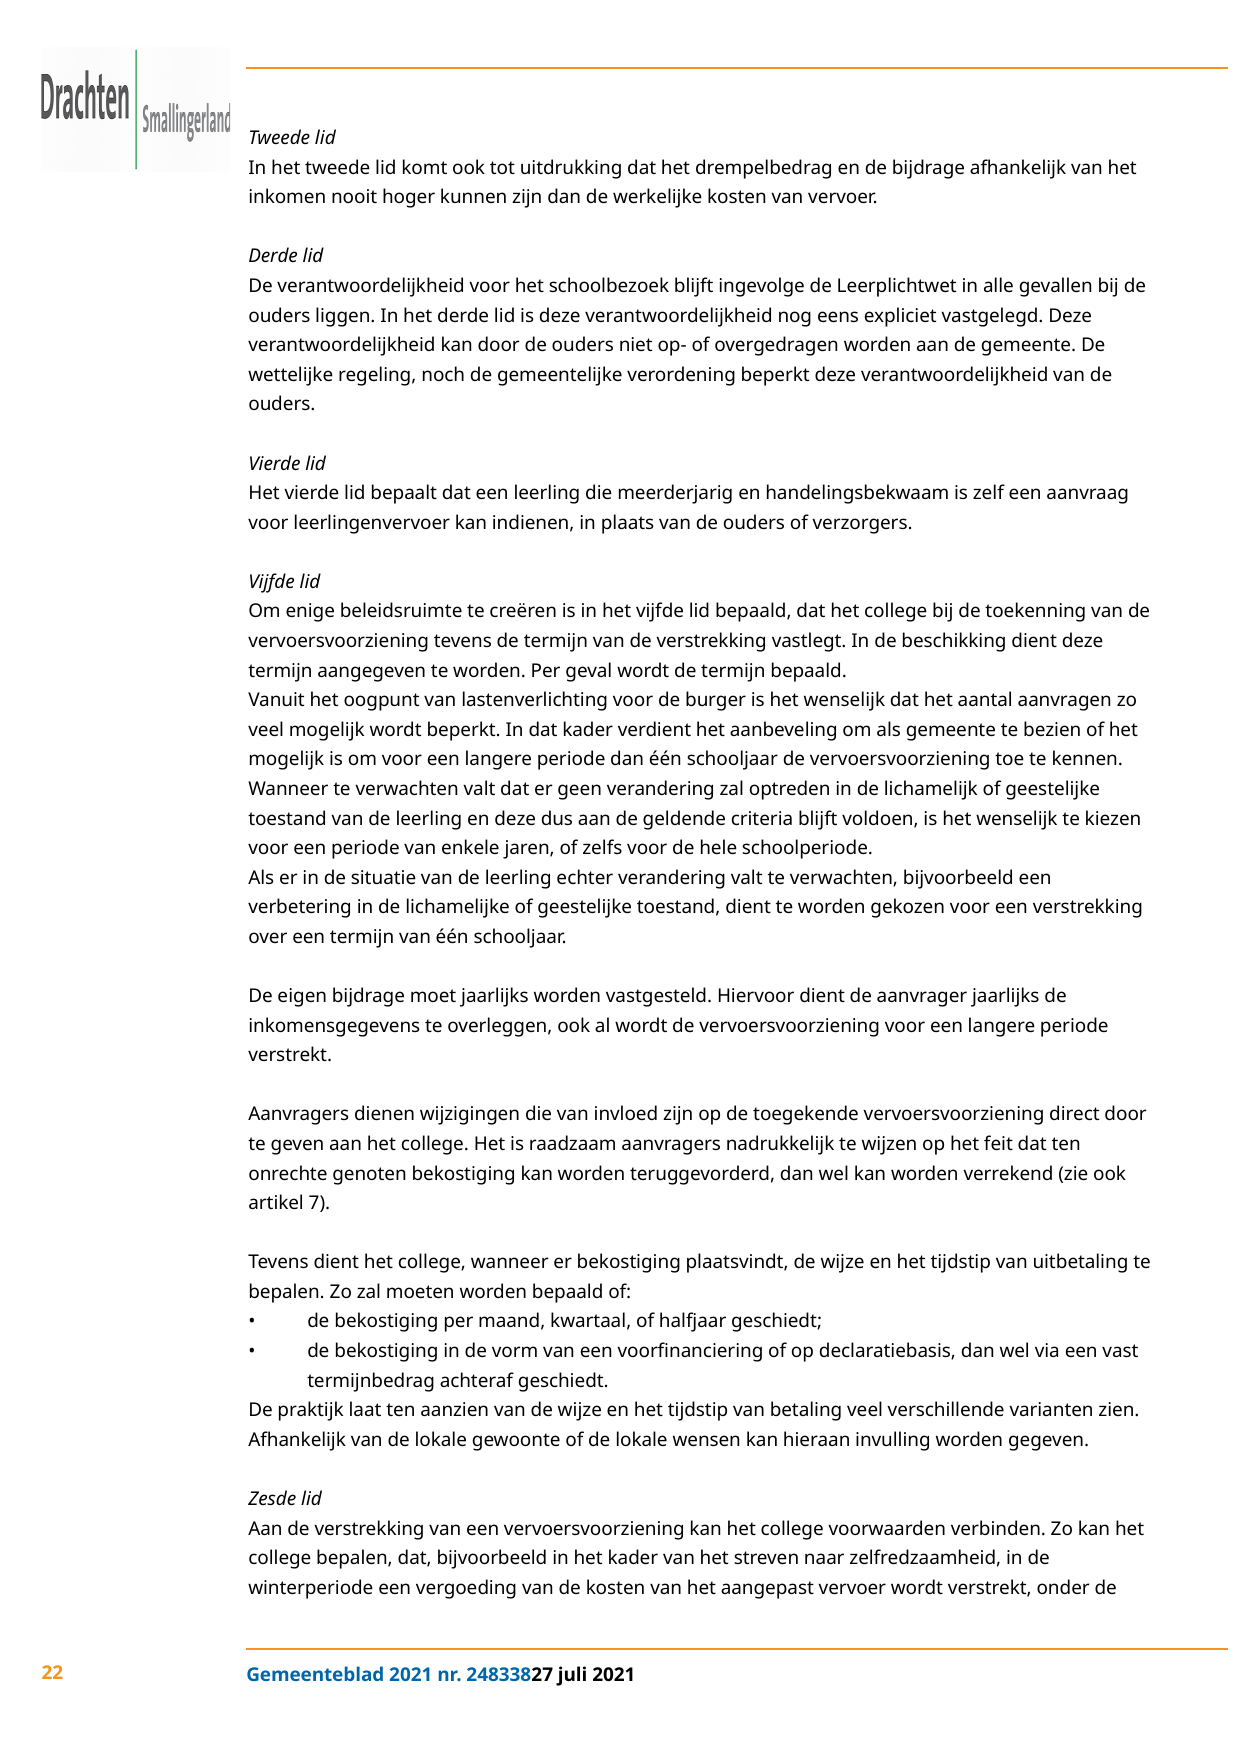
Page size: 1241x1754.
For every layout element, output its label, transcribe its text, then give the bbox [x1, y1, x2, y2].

text Zesde lid [248, 1485, 1152, 1511]
text Om enige beleidsruimte te creëren is in het vijfde lid bepaald, dat het college bij de toekenning van de vervoersvoorziening tevens de termijn van de verstrekking vastlegt. In de beschikking dient deze termijn aangegeven te worden. Per geval wordt de termijn bepaald. [248, 598, 1152, 683]
text Vijfde lid [248, 568, 1152, 594]
text Aanvragers dienen wijzigingen die van invloed zijn op de toegekende vervoersvoorziening direct door te geven aan het college. Het is raadzaam aanvragers nadrukkelijk te wijzen op het feit dat ten onrechte genoten bekostiging kan worden teruggevorderd, dan wel kan worden verrekend (zie ook artikel 7). [248, 1101, 1152, 1215]
text Tevens dient het college, wanneer er bekostiging plaatsvindt, de wijze en het tijdstip van uitbetaling te bepalen. Zo zal moeten worden bepaald of: [248, 1248, 1152, 1304]
text De verantwoordelijkheid voor het schoolbezoek blijft ingevolge de Leerplichtwet in alle gevallen bij de ouders liggen. In het derde lid is deze verantwoordelijkheid nog eens expliciet vastgelegd. Deze verantwoordelijkheid kan door de ouders niet op- of overgedragen worden aan de gemeente. De wettelijke regeling, noch de gemeentelijke verordening beperkt deze verantwoordelijkheid van de ouders. [248, 272, 1152, 416]
text De praktijk laat ten aanzien van de wijze en het tijdstip van betaling veel verschillende varianten zien. Afhankelijk van de lokale gewoonte of de lokale wensen kan hieraan invulling worden gegeven. [248, 1396, 1152, 1452]
text Het vierde lid bepaalt dat een leerling die meerderjarig en handelingsbekwaam is zelf een aanvraag voor leerlingenvervoer kan indienen, in plaats van de ouders of verzorgers. [248, 479, 1152, 535]
text Vierde lid [248, 450, 1152, 476]
text In het tweede lid komt ook tot uitdrukking dat het drempelbedrag en de bijdrage afhankelijk van het inkomen nooit hoger kunnen zijn dan de werkelijke kosten van vervoer. [248, 154, 1152, 209]
list de bekostiging per maand, kwartaal, of halfjaar geschiedt; [248, 1308, 1152, 1333]
text Als er in de situatie van de leerling echter verandering valt te verwachten, bijvoorbeeld een verbetering in de lichamelijke of geestelijke toestand, dient te worden gekozen voor een verstrekking over een termijn van één schooljaar. [248, 864, 1152, 949]
text De eigen bijdrage moet jaarlijks worden vastgesteld. Hiervoor dient de aanvrager jaarlijks de inkomensgegevens te overleggen, ook al wordt de vervoersvoorziening voor een langere periode verstrekt. [248, 982, 1152, 1067]
picture [41, 47, 231, 172]
text Tweede lid [248, 124, 1152, 150]
text Derde lid [248, 243, 1152, 268]
text Aan de verstrekking van een vervoersvoorziening kan het college voorwaarden verbinden. Zo kan het college bepalen, dat, bijvoorbeeld in het kader van het streven naar zelfredzaamheid, in de winterperiode een vergoeding van de kosten van het aangepast vervoer wordt verstrekt, onder de [248, 1515, 1152, 1600]
text Vanuit het oogpunt van lastenverlichting voor de burger is het wenselijk dat het aantal aanvragen zo veel mogelijk wordt beperkt. In dat kader verdient het aanbeveling om als gemeente te bezien of het mogelijk is om voor een langere periode dan één schooljaar de vervoersvoorziening toe te kennen. Wanneer te verwachten valt dat er geen verandering zal optreden in de lichamelijk of geestelijke toestand van de leerling en deze dus aan de geldende criteria blijft voldoen, is het wenselijk te kiezen voor een periode van enkele jaren, of zelfs voor de hele schoolperiode. [248, 686, 1152, 860]
list de bekostiging in de vorm van een voorfinanciering of op declaratiebasis, dan wel via een vast termijnbedrag achteraf geschiedt. [248, 1337, 1152, 1393]
